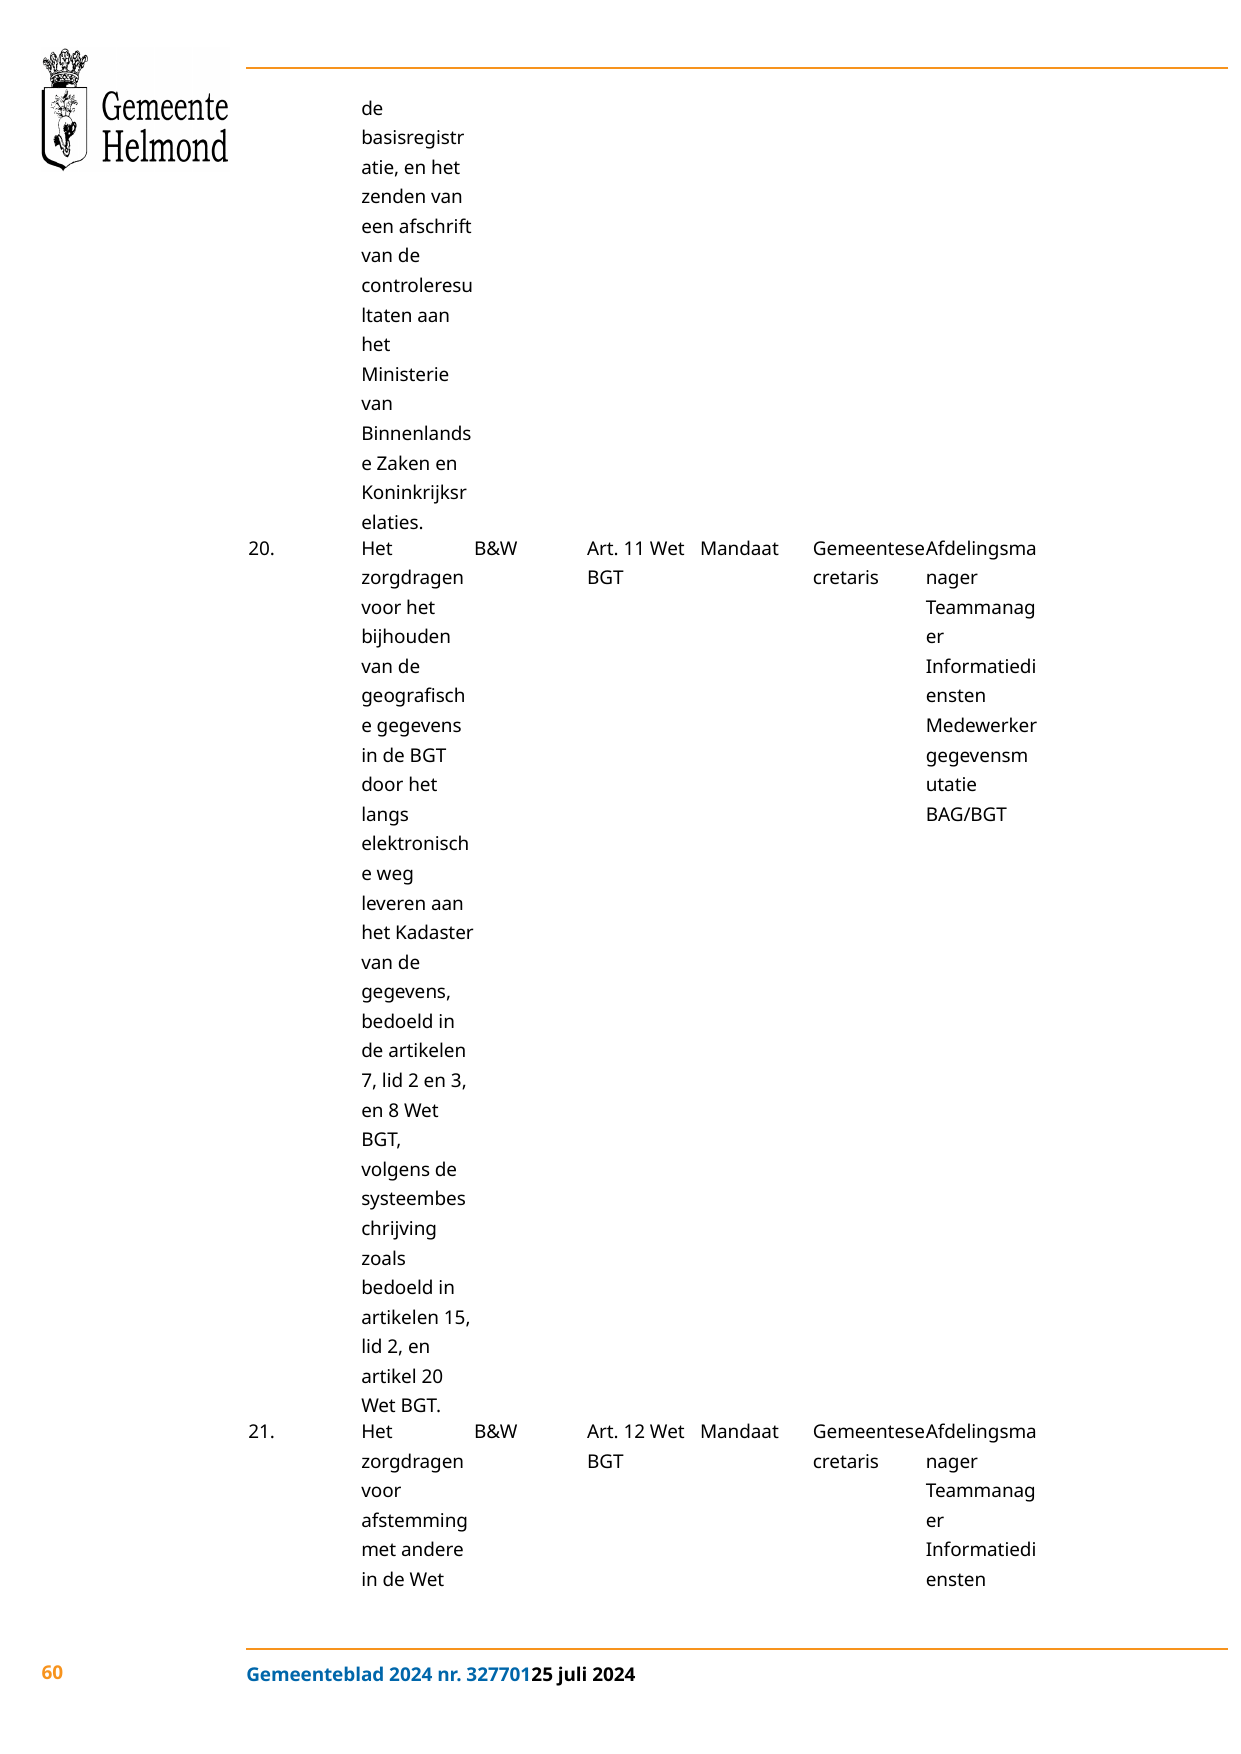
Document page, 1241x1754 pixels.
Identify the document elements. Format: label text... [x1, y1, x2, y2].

table_cell Gemeentesecretaris [813, 1418, 926, 1592]
table_cell Het zorgdragen voor afstemming met andere in de Wet [361, 1418, 474, 1592]
table_cell [813, 95, 926, 535]
table_cell de basisregistratie, en het zenden van een afschrift van de controleresultaten aan het Ministerie van Binnenlandse Zaken en Koninkrijksrelaties. [361, 95, 474, 535]
table_cell B&W [474, 535, 587, 1418]
table_cell 20. [248, 535, 361, 1418]
table_cell [1039, 95, 1152, 535]
table_cell 21. [248, 1418, 361, 1592]
table_cell Afdelingsmanager Teammanager Informatiediensten [926, 1418, 1038, 1592]
table_cell [1039, 535, 1152, 1418]
table_cell Art. 11 Wet BGT [587, 535, 700, 1418]
table_cell Mandaat [700, 1418, 813, 1592]
table_cell [700, 95, 813, 535]
table_cell [926, 95, 1038, 535]
table_cell [587, 95, 700, 535]
table_cell Art. 12 Wet BGT [587, 1418, 700, 1592]
table_cell [248, 95, 361, 535]
table_cell Mandaat [700, 535, 813, 1418]
table_cell Gemeentesecretaris [813, 535, 926, 1418]
table_cell B&W [474, 1418, 587, 1592]
table_cell [1039, 1418, 1152, 1592]
picture [41, 47, 231, 172]
table_cell Het zorgdragen voor het bijhouden van de geografische gegevens in de BGT door het langs elektronische weg leveren aan het Kadaster van de gegevens, bedoeld in de artikelen 7, lid 2 en 3, en 8 Wet BGT, volgens de systeembeschrijving zoals bedoeld in artikelen 15, lid 2, en artikel 20 Wet BGT. [361, 535, 474, 1418]
table_cell [474, 95, 587, 535]
table_cell Afdelingsmanager Teammanager Informatiediensten Medewerker gegevensmutatie BAG/BGT [926, 535, 1038, 1418]
